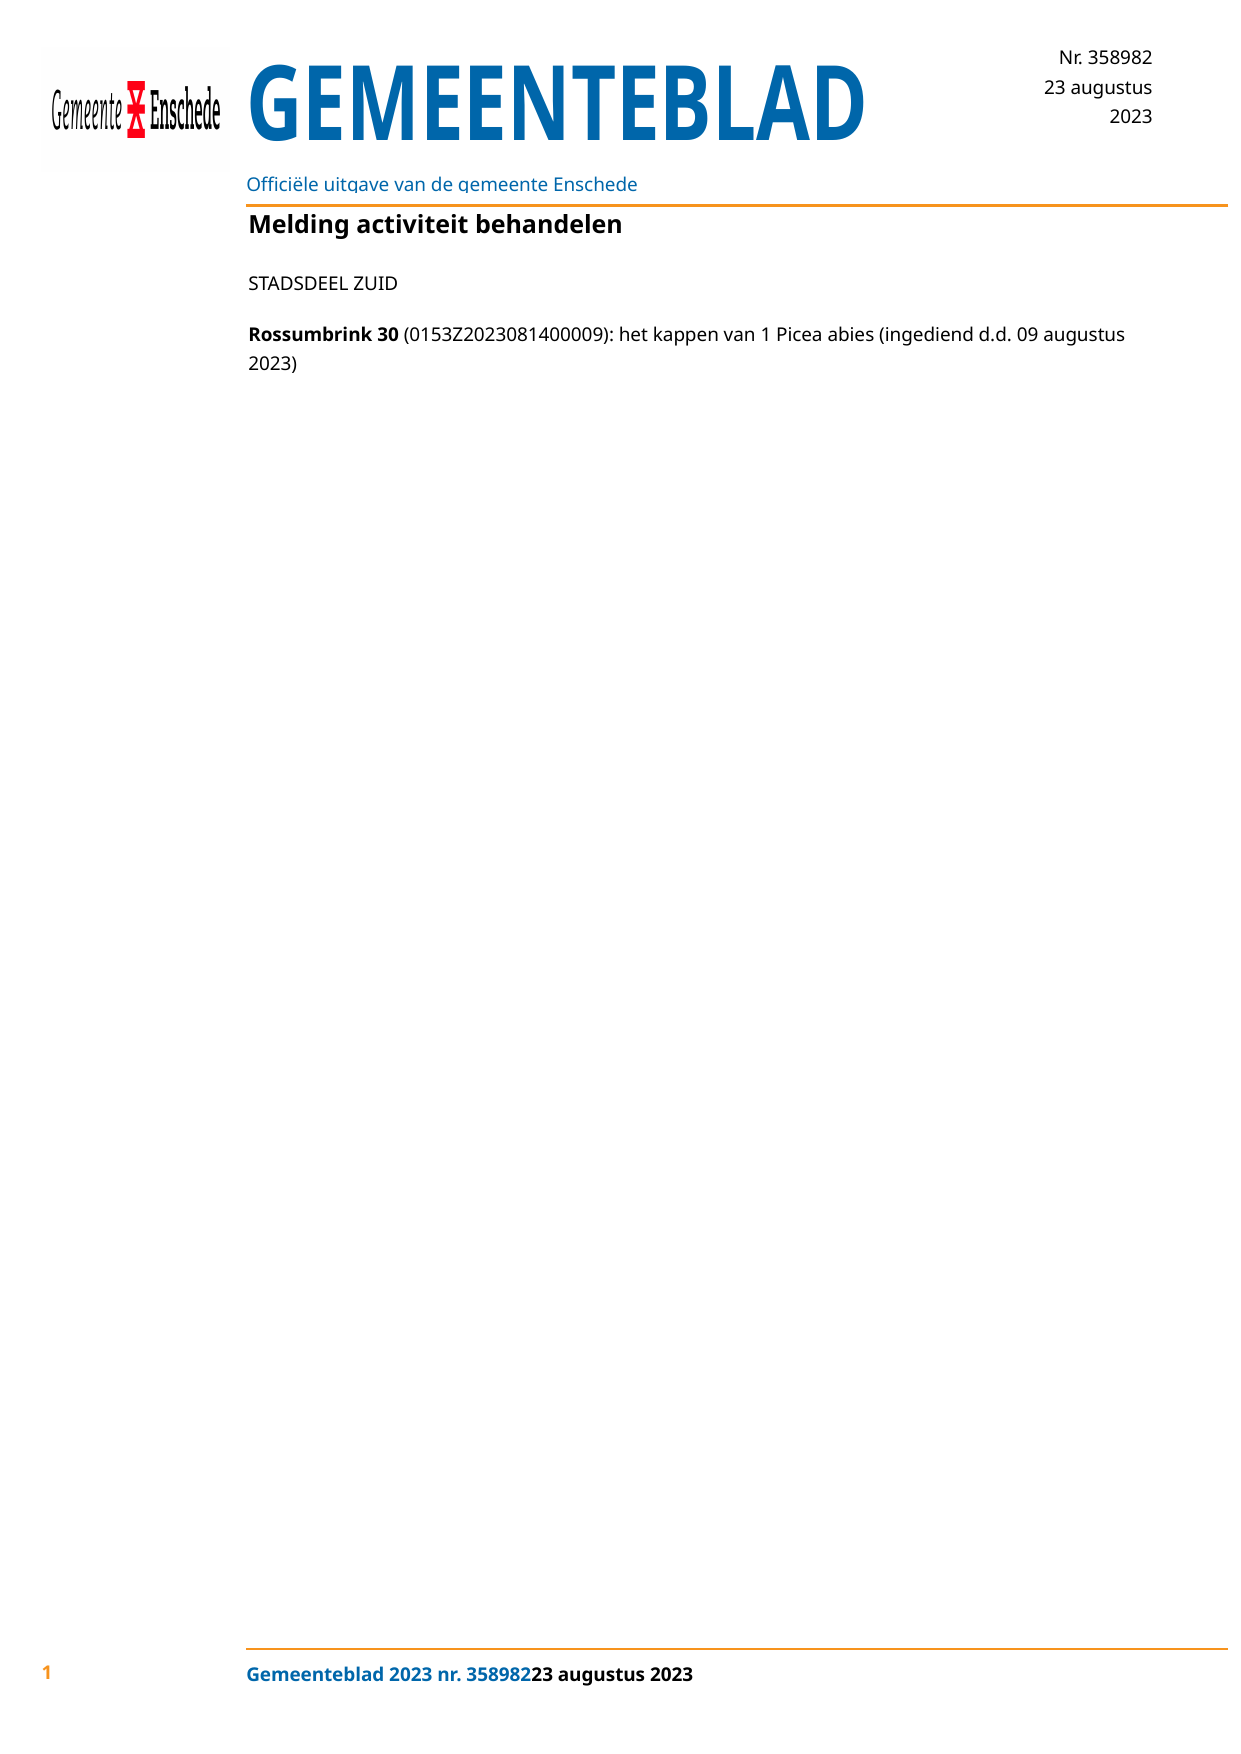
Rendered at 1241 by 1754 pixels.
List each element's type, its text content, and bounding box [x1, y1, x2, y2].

text Rossumbrink 30 (0153Z2023081400009): het kappen van 1 Picea abies (ingediend d.d. 09 augustus 2023) [248, 321, 1152, 376]
text Melding activiteit behandelen [248, 207, 1152, 241]
text STADSDEEL ZUID [248, 270, 1152, 296]
picture [41, 47, 231, 172]
